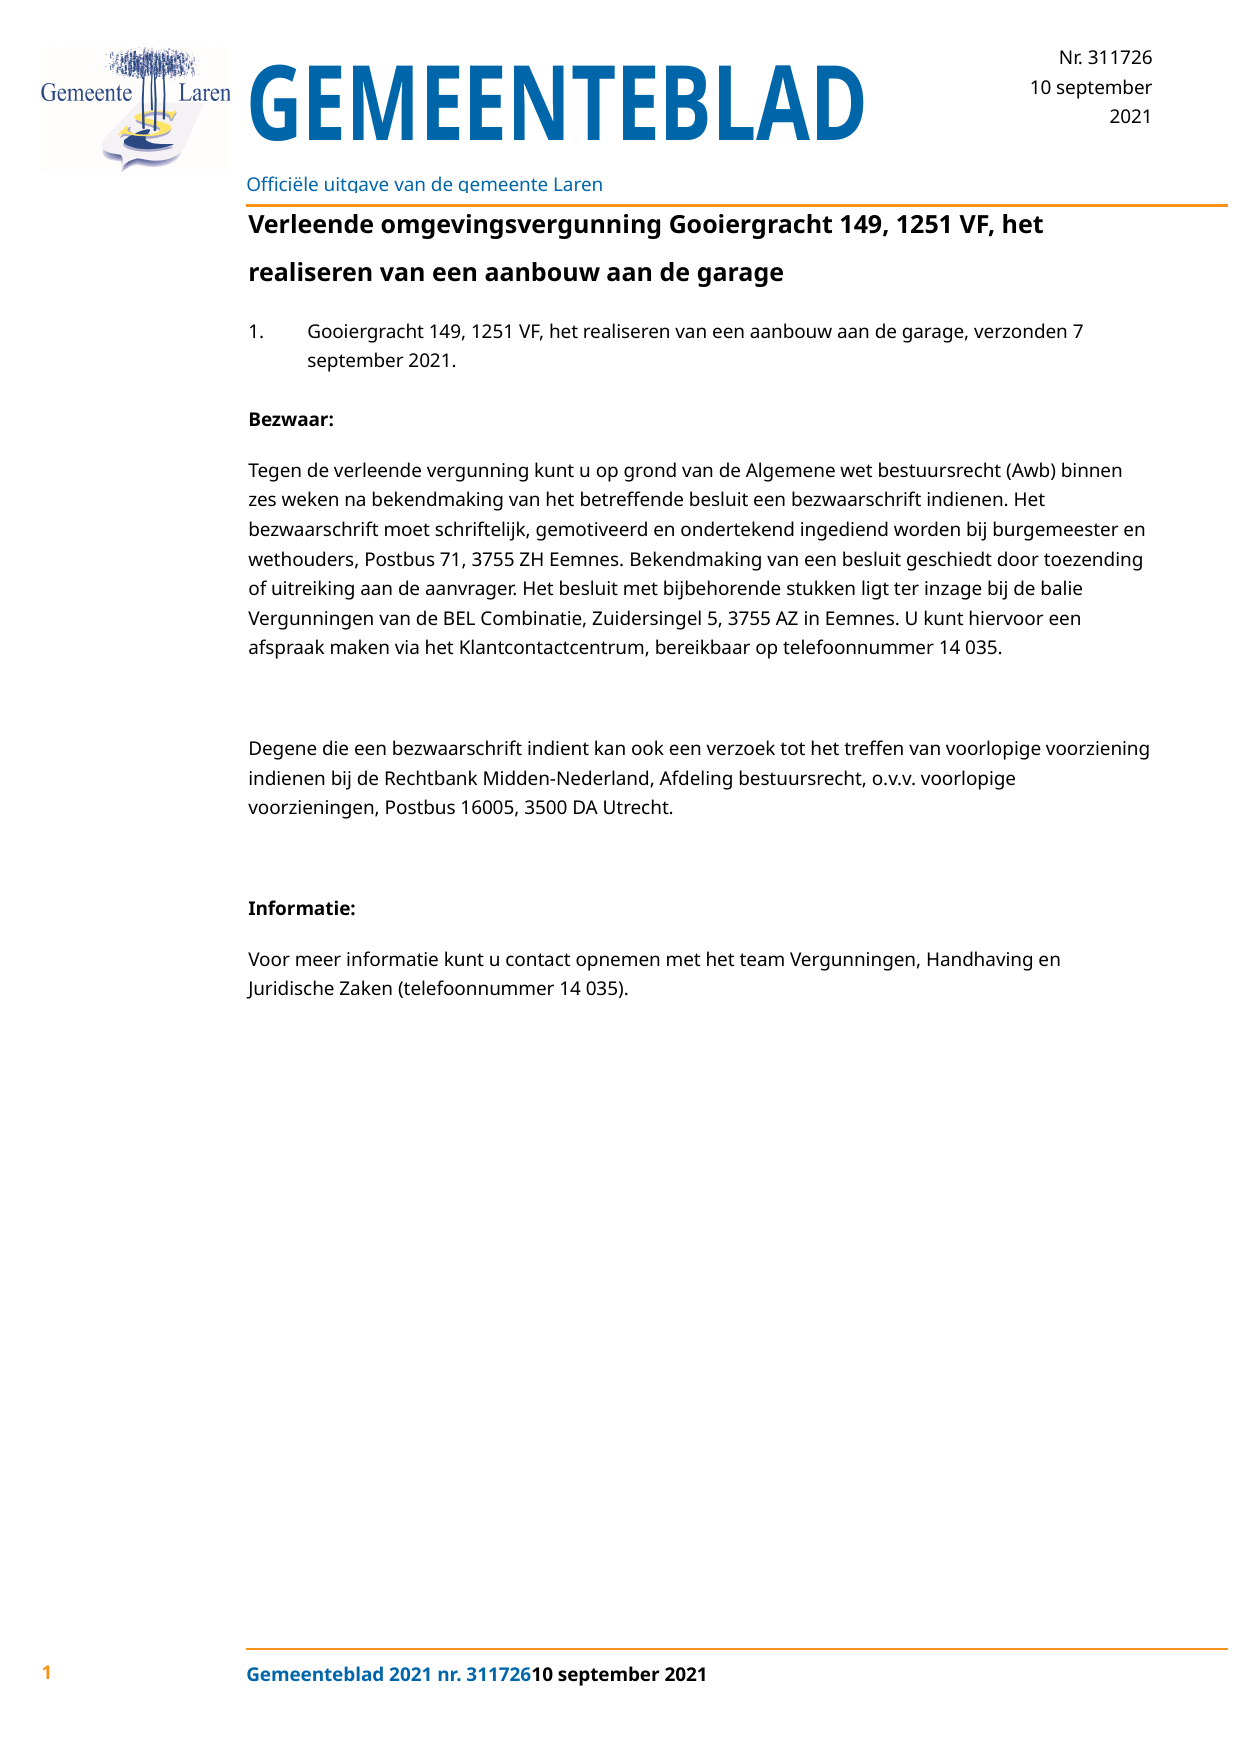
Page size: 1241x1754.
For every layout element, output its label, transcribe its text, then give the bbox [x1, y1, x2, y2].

text Informatie: [248, 895, 1152, 921]
text Degene die een bezwaarschrift indient kan ook een verzoek tot het treffen van voorlopige voorziening indienen bij de Rechtbank Midden-Nederland, Afdeling bestuursrecht, o.v.v. voorlopige voorzieningen, Postbus 16005, 3500 DA Utrecht. [248, 735, 1152, 820]
text Bezwaar: [248, 407, 1152, 432]
text Voor meer informatie kunt u contact opnemen met het team Vergunningen, Handhaving en Juridische Zaken (telefoonnummer 14 035). [248, 946, 1152, 1001]
list Gooiergracht 149, 1251 VF, het realiseren van een aanbouw aan de garage, verzonden 7 september 2021. [248, 318, 1152, 373]
text Verleende omgevingsvergunning Gooiergracht 149, 1251 VF, het realiseren van een aanbouw aan de garage [248, 207, 1152, 288]
text Tegen de verleende vergunning kunt u op grond van de Algemene wet bestuursrecht (Awb) binnen zes weken na bekendmaking van het betreffende besluit een bezwaarschrift indienen. Het bezwaarschrift moet schriftelijk, gemotiveerd en ondertekend ingediend worden bij burgemeester en wethouders, Postbus 71, 3755 ZH Eemnes. Bekendmaking van een besluit geschiedt door toezending of uitreiking aan de aanvrager. Het besluit met bijbehorende stukken ligt ter inzage bij de balie Vergunningen van de BEL Combinatie, Zuidersingel 5, 3755 AZ in Eemnes. U kunt hiervoor een afspraak maken via het Klantcontactcentrum, bereikbaar op telefoonnummer 14 035. [248, 457, 1152, 660]
picture [41, 47, 231, 172]
